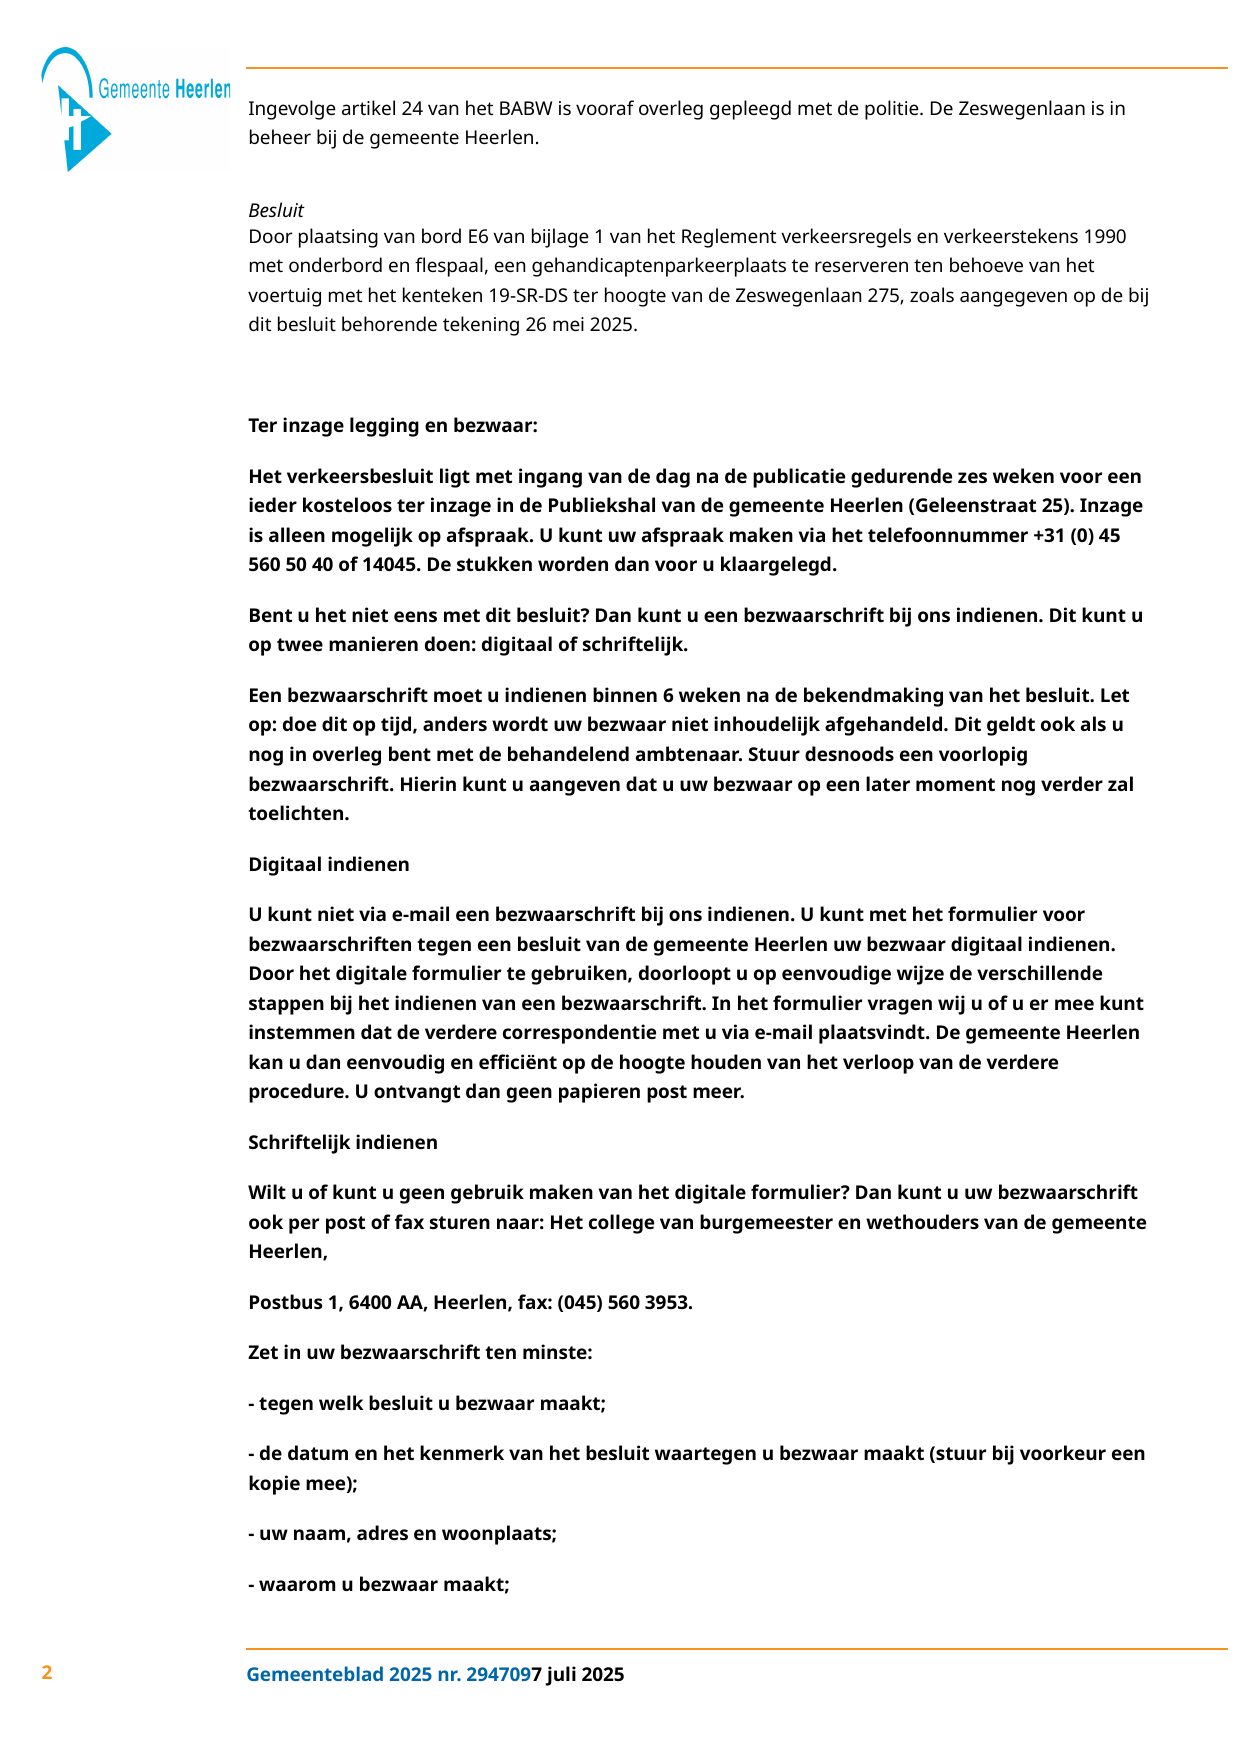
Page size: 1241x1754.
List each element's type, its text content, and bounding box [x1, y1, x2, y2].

text Zet in uw bezwaarschrift ten minste: [248, 1339, 1152, 1365]
text Schriftelijk indienen [248, 1129, 1152, 1155]
text U kunt niet via e-mail een bezwaarschrift bij ons indienen. U kunt met het formulier voor bezwaarschriften tegen een besluit van de gemeente Heerlen uw bezwaar digitaal indienen. Door het digitale formulier te gebruiken, doorloopt u op eenvoudige wijze de verschillende stappen bij het indienen van een bezwaarschrift. In het formulier vragen wij u of u er mee kunt instemmen dat de verdere correspondentie met u via e-mail plaatsvindt. De gemeente Heerlen kan u dan eenvoudig en efficiënt op de hoogte houden van het verloop van de verdere procedure. U ontvangt dan geen papieren post meer. [248, 901, 1152, 1104]
text Postbus 1, 6400 AA, Heerlen, fax: (045) 560 3953. [248, 1289, 1152, 1315]
text - tegen welk besluit u bezwaar maakt; [248, 1390, 1152, 1416]
text Een bezwaarschrift moet u indienen binnen 6 weken na de bekendmaking van het besluit. Let op: doe dit op tijd, anders wordt uw bezwaar niet inhoudelijk afgehandeld. Dit geldt ook als u nog in overleg bent met de behandelend ambtenaar. Stuur desnoods een voorlopig bezwaarschrift. Hierin kunt u aangeven dat u uw bezwaar op een later moment nog verder zal toelichten. [248, 682, 1152, 826]
text - uw naam, adres en woonplaats; [248, 1520, 1152, 1546]
picture [41, 47, 231, 172]
text Ter inzage legging en bezwaar: [248, 412, 1152, 438]
text Door plaatsing van bord E6 van bijlage 1 van het Reglement verkeersregels en verkeerstekens 1990 met onderbord en flespaal, een gehandicaptenparkeerplaats te reserveren ten behoeve van het voertuig met het kenteken 19-SR-DS ter hoogte van de Zeswegenlaan 275, zoals aangegeven op de bij dit besluit behorende tekening 26 mei 2025. [248, 223, 1152, 337]
text Wilt u of kunt u geen gebruik maken van het digitale formulier? Dan kunt u uw bezwaarschrift ook per post of fax sturen naar: Het college van burgemeester en wethouders van de gemeente Heerlen, [248, 1179, 1152, 1264]
text Bent u het niet eens met dit besluit? Dan kunt u een bezwaarschrift bij ons indienen. Dit kunt u op twee manieren doen: digitaal of schriftelijk. [248, 602, 1152, 657]
text Ingevolge artikel 24 van het BABW is vooraf overleg gepleegd met de politie. De Zeswegenlaan is in beheer bij de gemeente Heerlen. [248, 95, 1152, 150]
text - de datum en het kenmerk van het besluit waartegen u bezwaar maakt (stuur bij voorkeur een kopie mee); [248, 1440, 1152, 1496]
text - waarom u bezwaar maakt; [248, 1571, 1152, 1596]
text Besluit [248, 197, 1152, 223]
text Digitaal indienen [248, 851, 1152, 876]
picture [41, 47, 59, 70]
text Het verkeersbesluit ligt met ingang van de dag na de publicatie gedurende zes weken voor een ieder kosteloos ter inzage in de Publiekshal van de gemeente Heerlen (Geleenstraat 25). Inzage is alleen mogelijk op afspraak. U kunt uw afspraak maken via het telefoonnummer +31 (0) 45 560 50 40 of 14045. De stukken worden dan voor u klaargelegd. [248, 463, 1152, 577]
